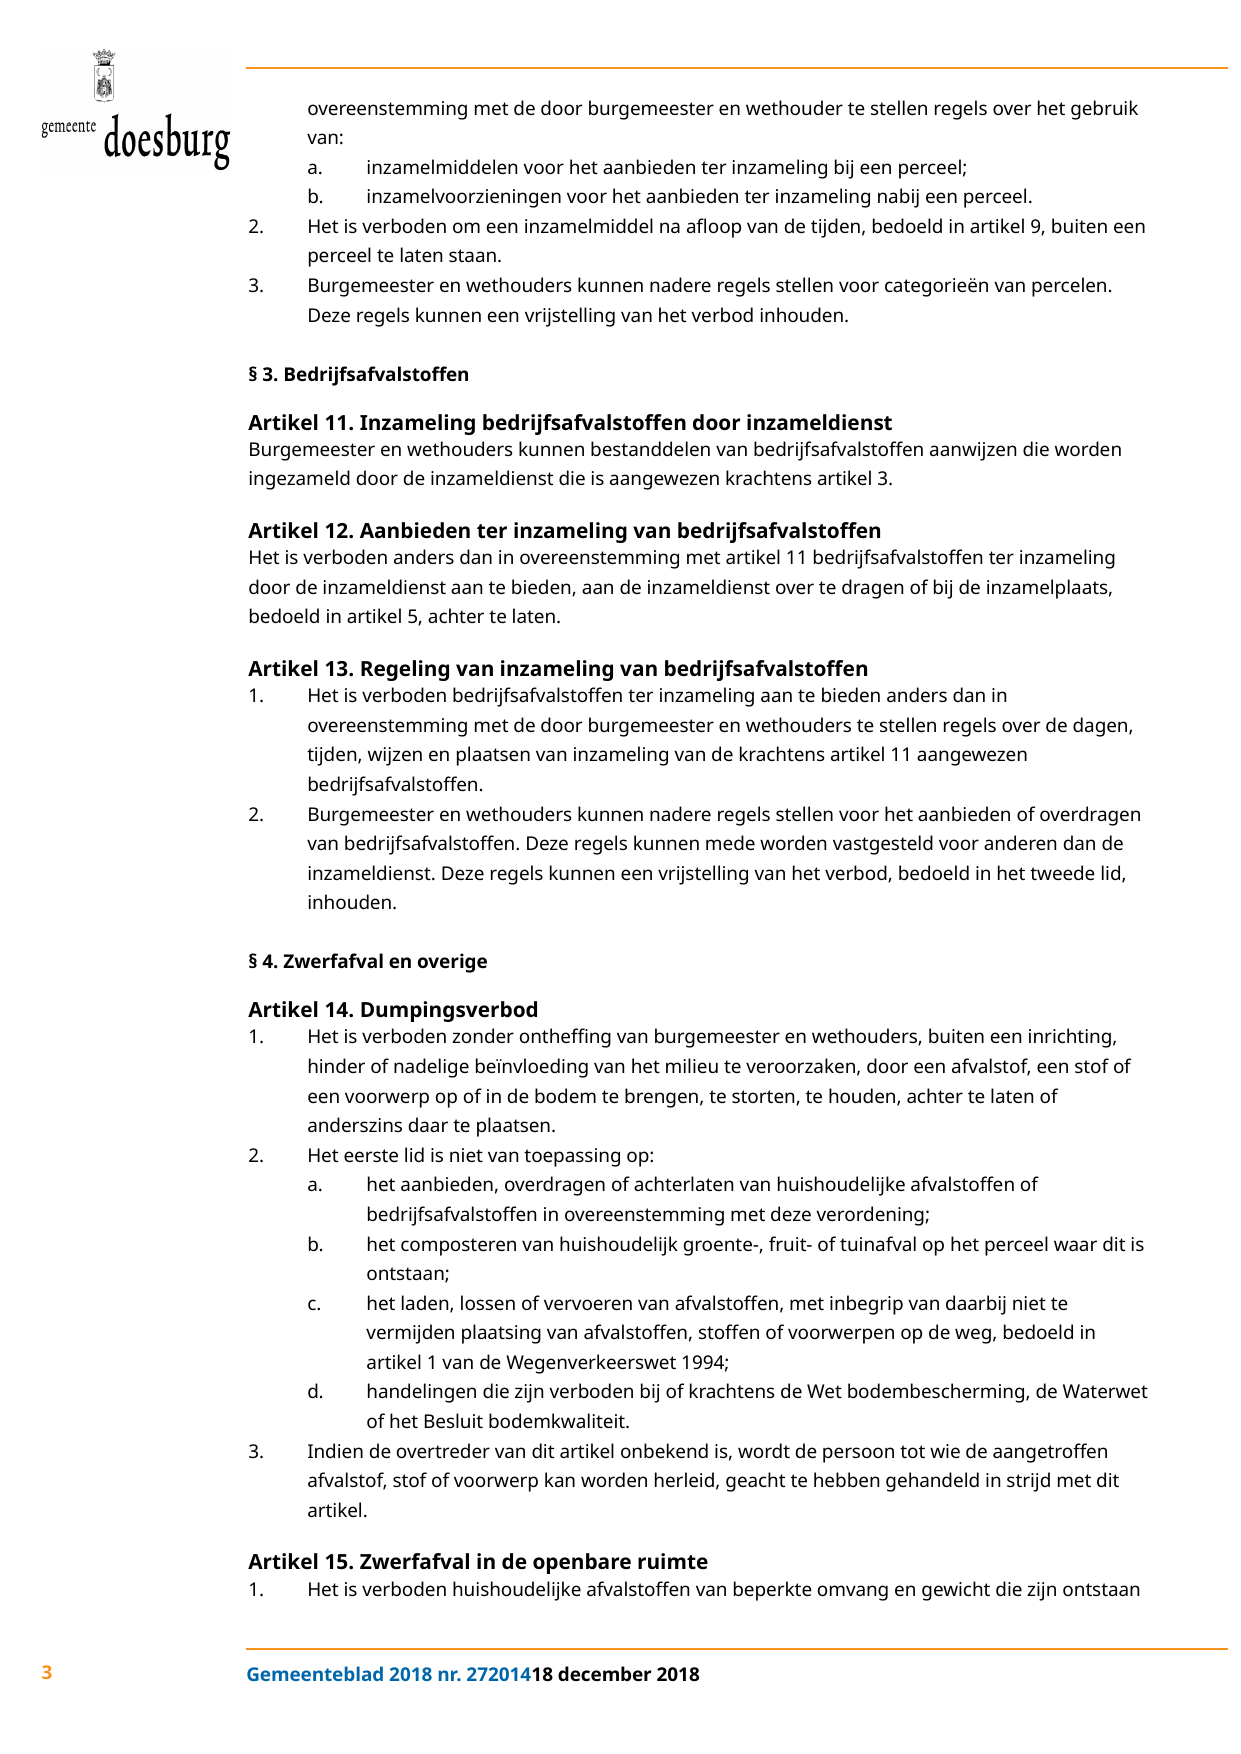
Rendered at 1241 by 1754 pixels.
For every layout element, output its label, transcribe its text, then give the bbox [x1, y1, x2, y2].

list Het is verboden om een inzamelmiddel na afloop van de tijden, bedoeld in artikel 9, buiten een perceel te laten staan. [248, 213, 1152, 268]
text § 4. Zwerfafval en overige [248, 949, 1152, 974]
list het composteren van huishoudelijk groente-, fruit- of tuinafval op het perceel waar dit is ontstaan; [307, 1231, 1152, 1286]
text Het is verboden anders dan in overeenstemming met artikel 11 bedrijfsafvalstoffen ter inzameling door de inzameldienst aan te bieden, aan de inzameldienst over te dragen of bij de inzamelplaats, bedoeld in artikel 5, achter te laten. [248, 544, 1152, 629]
text Artikel 14. Dumpingsverbod [248, 995, 1152, 1024]
text Artikel 11. Inzameling bedrijfsafvalstoffen door inzameldienst [248, 408, 1152, 436]
text Burgemeester en wethouders kunnen bestanddelen van bedrijfsafvalstoffen aanwijzen die worden ingezameld door de inzameldienst die is aangewezen krachtens artikel 3. [248, 436, 1152, 491]
text Artikel 13. Regeling van inzameling van bedrijfsafvalstoffen [248, 654, 1152, 682]
list Burgemeester en wethouders kunnen nadere regels stellen voor categorieën van percelen. Deze regels kunnen een vrijstelling van het verbod inhouden. [248, 272, 1152, 328]
list Het is verboden zonder ontheffing van burgemeester en wethouders, buiten een inrichting, hinder of nadelige beïnvloeding van het milieu te veroorzaken, door een afvalstof, een stof of een voorwerp op of in de bodem te brengen, te storten, te houden, achter te laten of anderszins daar te plaatsen. [248, 1024, 1152, 1138]
list Het is verboden huishoudelijke afvalstoffen van beperkte omvang en gewicht die zijn ontstaan [248, 1576, 1152, 1602]
list overeenstemming met de door burgemeester en wethouder te stellen regels over het gebruik van: [248, 95, 1152, 150]
list het aanbieden, overdragen of achterlaten van huishoudelijke afvalstoffen of bedrijfsafvalstoffen in overeenstemming met deze verordening; [307, 1172, 1152, 1227]
list Indien de overtreder van dit artikel onbekend is, wordt de persoon tot wie de aangetroffen afvalstof, stof of voorwerp kan worden herleid, geacht te hebben gehandeld in strijd met dit artikel. [248, 1438, 1152, 1523]
text Artikel 15. Zwerfafval in de openbare ruimte [248, 1547, 1152, 1576]
text Artikel 12. Aanbieden ter inzameling van bedrijfsafvalstoffen [248, 516, 1152, 544]
picture [41, 47, 231, 172]
list Het eerste lid is niet van toepassing op: [248, 1142, 1152, 1168]
text § 3. Bedrijfsafvalstoffen [248, 361, 1152, 387]
list Burgemeester en wethouders kunnen nadere regels stellen voor het aanbieden of overdragen van bedrijfsafvalstoffen. Deze regels kunnen mede worden vastgesteld voor anderen dan de inzameldienst. Deze regels kunnen een vrijstelling van het verbod, bedoeld in het tweede lid, inhouden. [248, 801, 1152, 915]
list inzamelvoorzieningen voor het aanbieden ter inzameling nabij een perceel. [307, 183, 1152, 209]
list handelingen die zijn verboden bij of krachtens de Wet bodembescherming, de Waterwet of het Besluit bodemkwaliteit. [307, 1379, 1152, 1434]
list Het is verboden bedrijfsafvalstoffen ter inzameling aan te bieden anders dan in overeenstemming met de door burgemeester en wethouders te stellen regels over de dagen, tijden, wijzen en plaatsen van inzameling van de krachtens artikel 11 aangewezen bedrijfsafvalstoffen. [248, 682, 1152, 797]
list het laden, lossen of vervoeren van afvalstoffen, met inbegrip van daarbij niet te vermijden plaatsing van afvalstoffen, stoffen of voorwerpen op de weg, bedoeld in artikel 1 van de Wegenverkeerswet 1994; [307, 1290, 1152, 1375]
list inzamelmiddelen voor het aanbieden ter inzameling bij een perceel; [307, 154, 1152, 180]
